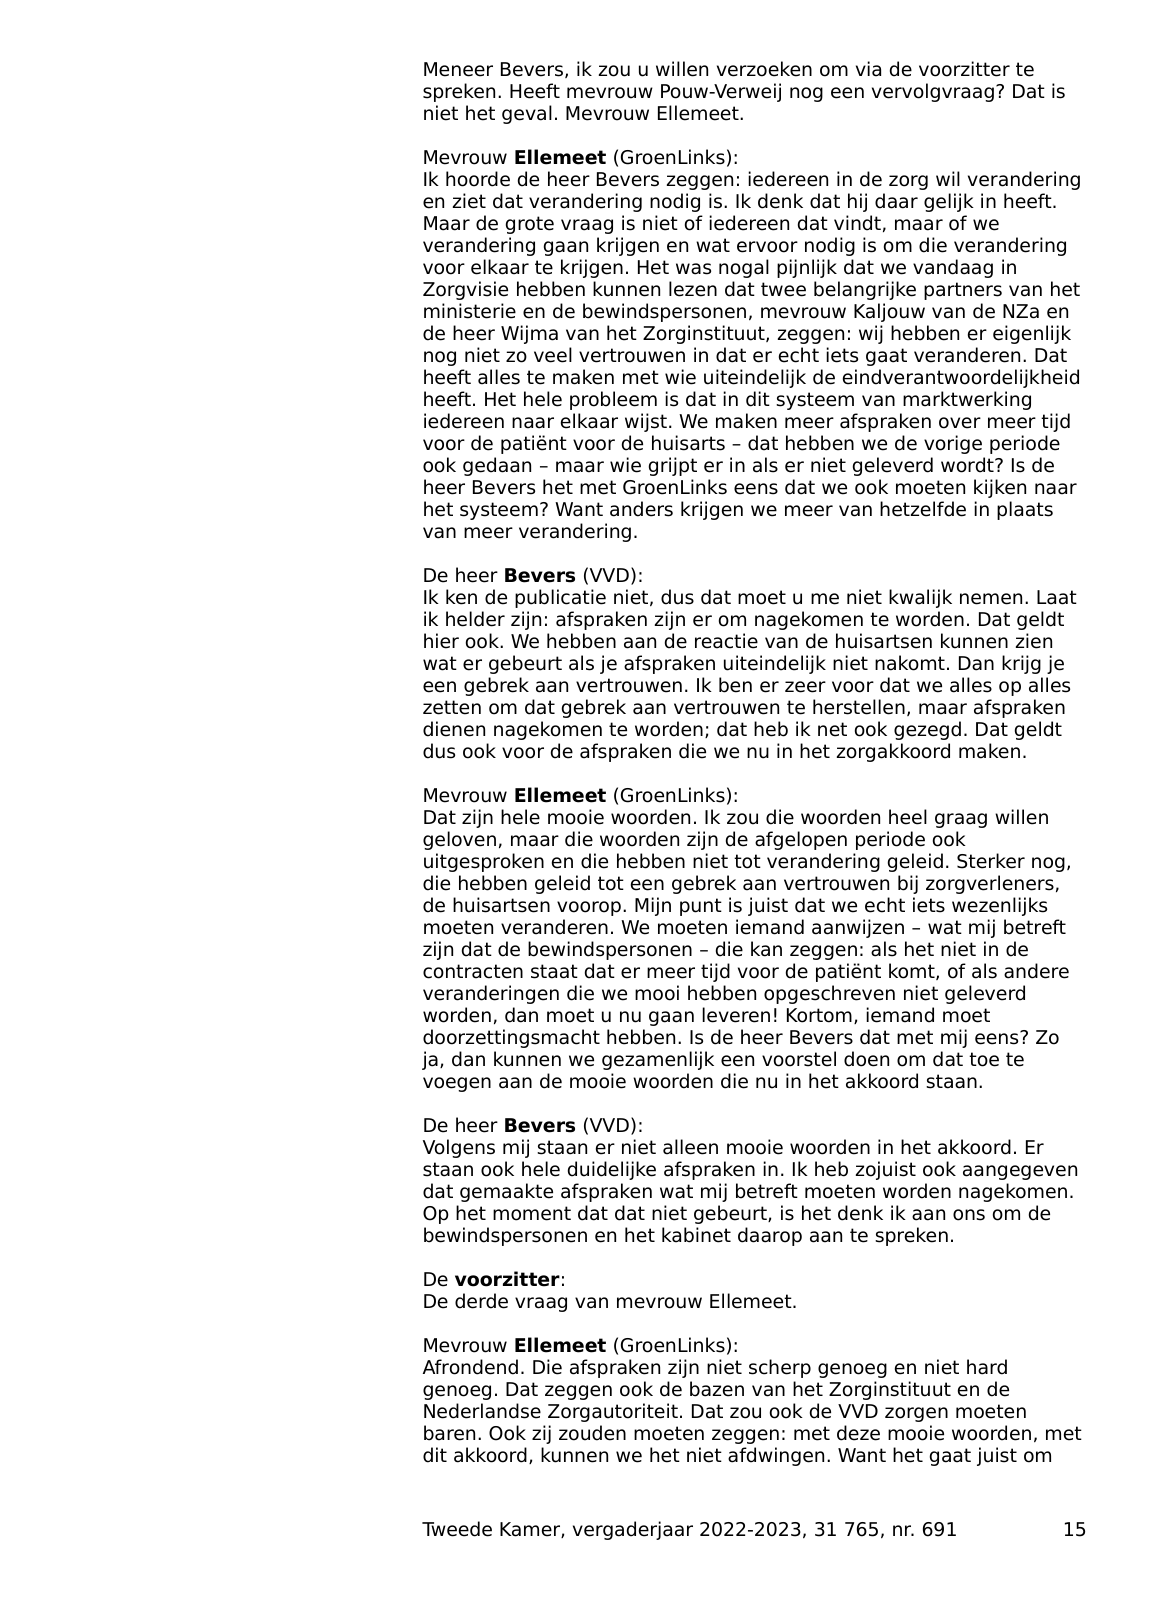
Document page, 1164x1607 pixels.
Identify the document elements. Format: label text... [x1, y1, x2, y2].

text De heer Bevers (VVD): [422, 565, 1087, 587]
text De voorzitter: [422, 1269, 1087, 1291]
text Volgens mij staan er niet alleen mooie woorden in het akkoord. Er staan ook hele duidelijke afspraken in. Ik heb zojuist ook aangegeven dat gemaakte afspraken wat mij betreft moeten worden nagekomen. Op het moment dat dat niet gebeurt, is het denk ik aan ons om de bewindspersonen en het kabinet daarop aan te spreken. [422, 1137, 1087, 1247]
text De heer Bevers (VVD): [422, 1115, 1087, 1137]
text Meneer Bevers, ik zou u willen verzoeken om via de voorzitter te spreken. Heeft mevrouw Pouw-Verweij nog een vervolgvraag? Dat is niet het geval. Mevrouw Ellemeet. [422, 59, 1087, 125]
text Dat zijn hele mooie woorden. Ik zou die woorden heel graag willen geloven, maar die woorden zijn de afgelopen periode ook uitgesproken en die hebben niet tot verandering geleid. Sterker nog, die hebben geleid tot een gebrek aan vertrouwen bij zorgverleners, de huisartsen voorop. Mijn punt is juist dat we echt iets wezenlijks moeten veranderen. We moeten iemand aanwijzen – wat mij betreft zijn dat de bewindspersonen – die kan zeggen: als het niet in de contracten staat dat er meer tijd voor de patiënt komt, of als andere veranderingen die we mooi hebben opgeschreven niet geleverd worden, dan moet u nu gaan leveren! Kortom, iemand moet doorzettingsmacht hebben. Is de heer Bevers dat met mij eens? Zo ja, dan kunnen we gezamenlijk een voorstel doen om dat toe te voegen aan de mooie woorden die nu in het akkoord staan. [422, 807, 1087, 1093]
text Afrondend. Die afspraken zijn niet scherp genoeg en niet hard genoeg. Dat zeggen ook de bazen van het Zorginstituut en de Nederlandse Zorgautoriteit. Dat zou ook de VVD zorgen moeten baren. Ook zij zouden moeten zeggen: met deze mooie woorden, met dit akkoord, kunnen we het niet afdwingen. Want het gaat juist om [422, 1357, 1087, 1467]
text Mevrouw Ellemeet (GroenLinks): [422, 1335, 1087, 1357]
text Mevrouw Ellemeet (GroenLinks): [422, 785, 1087, 807]
text Mevrouw Ellemeet (GroenLinks): [422, 147, 1087, 169]
text Ik ken de publicatie niet, dus dat moet u me niet kwalijk nemen. Laat ik helder zijn: afspraken zijn er om nagekomen te worden. Dat geldt hier ook. We hebben aan de reactie van de huisartsen kunnen zien wat er gebeurt als je afspraken uiteindelijk niet nakomt. Dan krijg je een gebrek aan vertrouwen. Ik ben er zeer voor dat we alles op alles zetten om dat gebrek aan vertrouwen te herstellen, maar afspraken dienen nagekomen te worden; dat heb ik net ook gezegd. Dat geldt dus ook voor de afspraken die we nu in het zorgakkoord maken. [422, 587, 1087, 763]
text De derde vraag van mevrouw Ellemeet. [422, 1291, 1087, 1313]
text Ik hoorde de heer Bevers zeggen: iedereen in de zorg wil verandering en ziet dat verandering nodig is. Ik denk dat hij daar gelijk in heeft. Maar de grote vraag is niet of iedereen dat vindt, maar of we verandering gaan krijgen en wat ervoor nodig is om die verandering voor elkaar te krijgen. Het was nogal pijnlijk dat we vandaag in Zorgvisie hebben kunnen lezen dat twee belangrijke partners van het ministerie en de bewindspersonen, mevrouw Kaljouw van de NZa en de heer Wijma van het Zorginstituut, zeggen: wij hebben er eigenlijk nog niet zo veel vertrouwen in dat er echt iets gaat veranderen. Dat heeft alles te maken met wie uiteindelijk de eindverantwoordelijkheid heeft. Het hele probleem is dat in dit systeem van marktwerking iedereen naar elkaar wijst. We maken meer afspraken over meer tijd voor de patiënt voor de huisarts – dat hebben we de vorige periode ook gedaan – maar wie grijpt er in als er niet geleverd wordt? Is de heer Bevers het met GroenLinks eens dat we ook moeten kijken naar het systeem? Want anders krijgen we meer van hetzelfde in plaats van meer verandering. [422, 169, 1087, 543]
